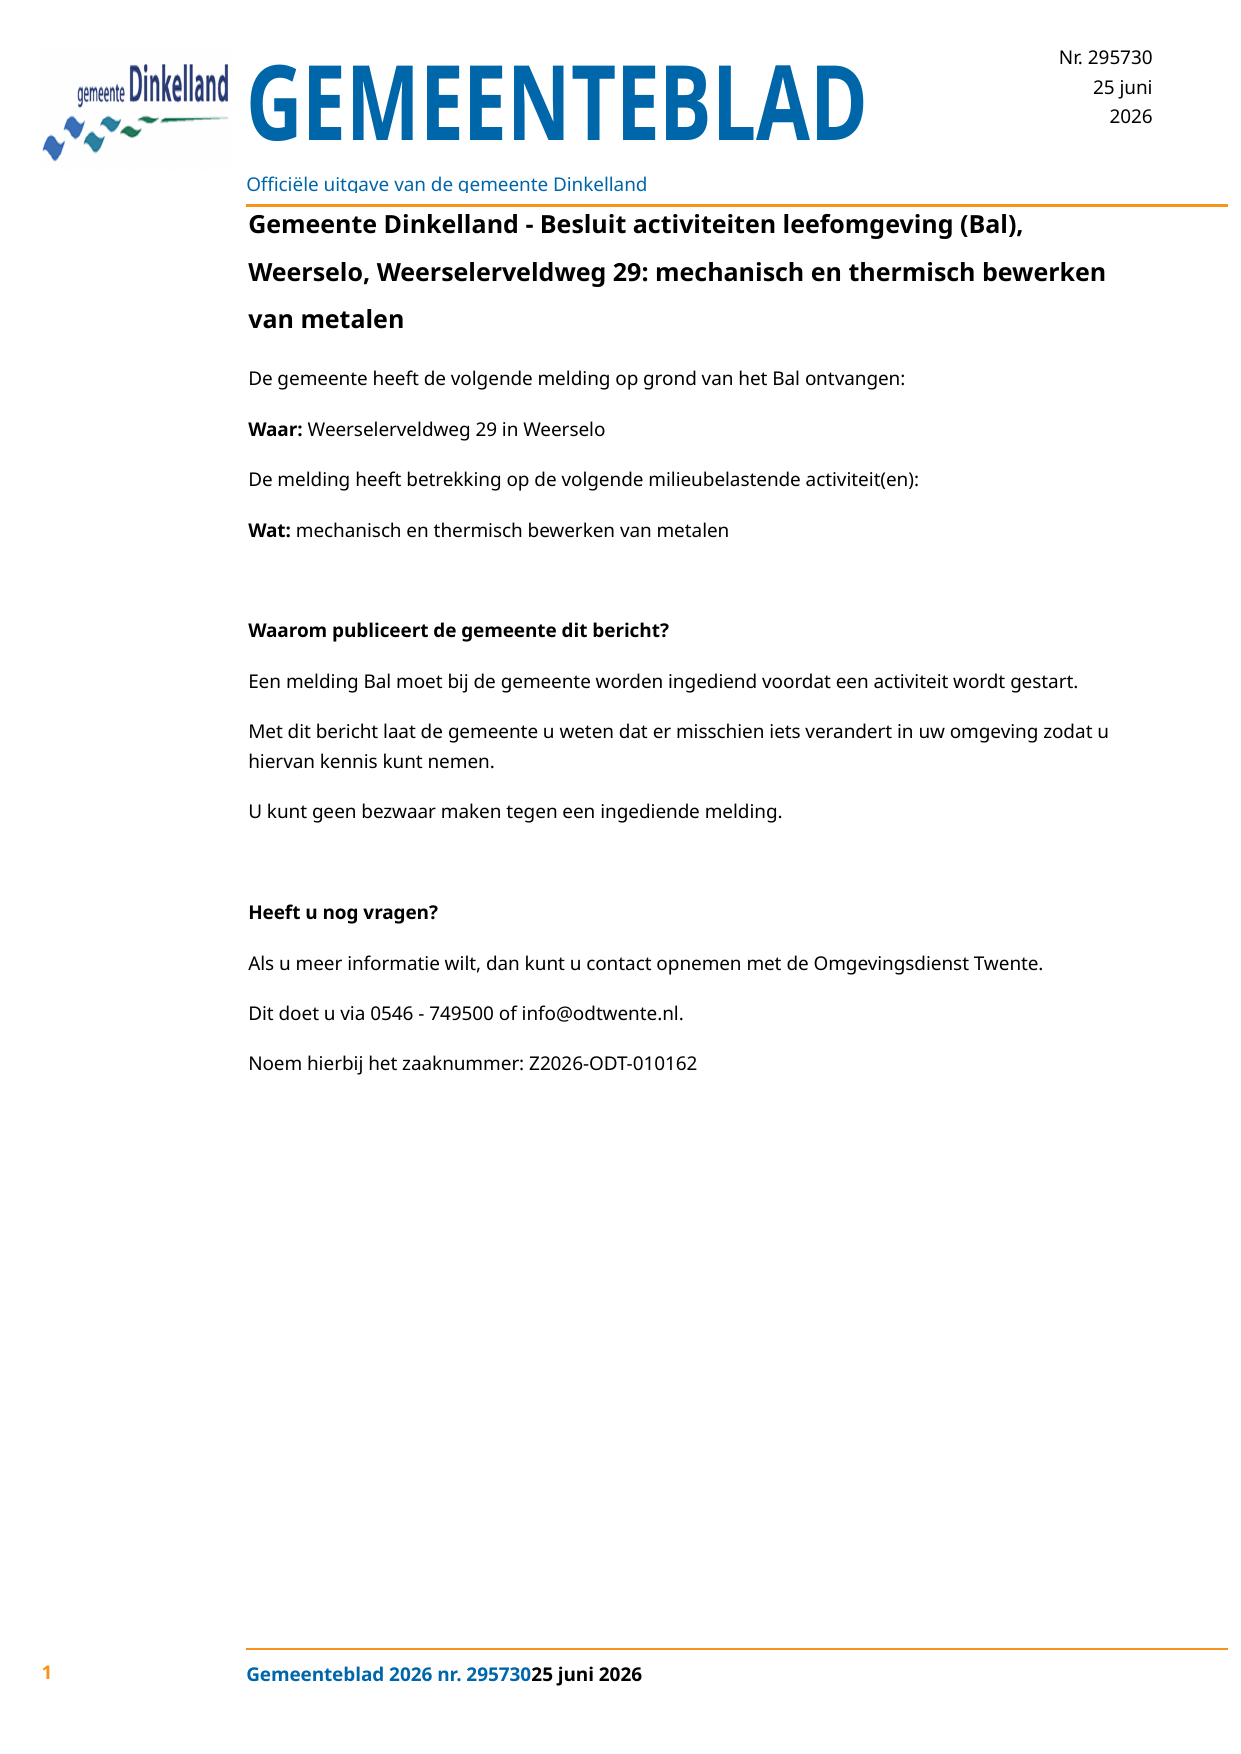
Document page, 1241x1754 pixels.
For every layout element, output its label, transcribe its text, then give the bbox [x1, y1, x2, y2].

picture [41, 47, 231, 172]
text Gemeente Dinkelland - Besluit activiteiten leefomgeving (Bal), Weerselo, Weerselerveldweg 29: mechanisch en thermisch bewerken van metalen [248, 207, 1152, 336]
text Als u meer informatie wilt, dan kunt u contact opnemen met de Omgevingsdienst Twente. [248, 950, 1152, 975]
text Dit doet u via 0546 - 749500 of info@odtwente.nl. [248, 1000, 1152, 1026]
text Met dit bericht laat de gemeente u weten dat er misschien iets verandert in uw omgeving zodat u hiervan kennis kunt nemen. [248, 718, 1152, 774]
text Waar: Weerselerveldweg 29 in Weerselo [248, 416, 1152, 442]
text Een melding Bal moet bij de gemeente worden ingediend voordat een activiteit wordt gestart. [248, 668, 1152, 694]
text Wat: mechanisch en thermisch bewerken van metalen [248, 517, 1152, 542]
text De melding heeft betrekking op de volgende milieubelastende activiteit(en): [248, 466, 1152, 492]
text Noem hierbij het zaaknummer: Z2026-ODT-010162 [248, 1051, 1152, 1076]
text De gemeente heeft de volgende melding op grond van het Bal ontvangen: [248, 366, 1152, 391]
text Heeft u nog vragen? [248, 899, 1152, 925]
text Waarom publiceert de gemeente dit bericht? [248, 618, 1152, 643]
text U kunt geen bezwaar maken tegen een ingediende melding. [248, 798, 1152, 824]
